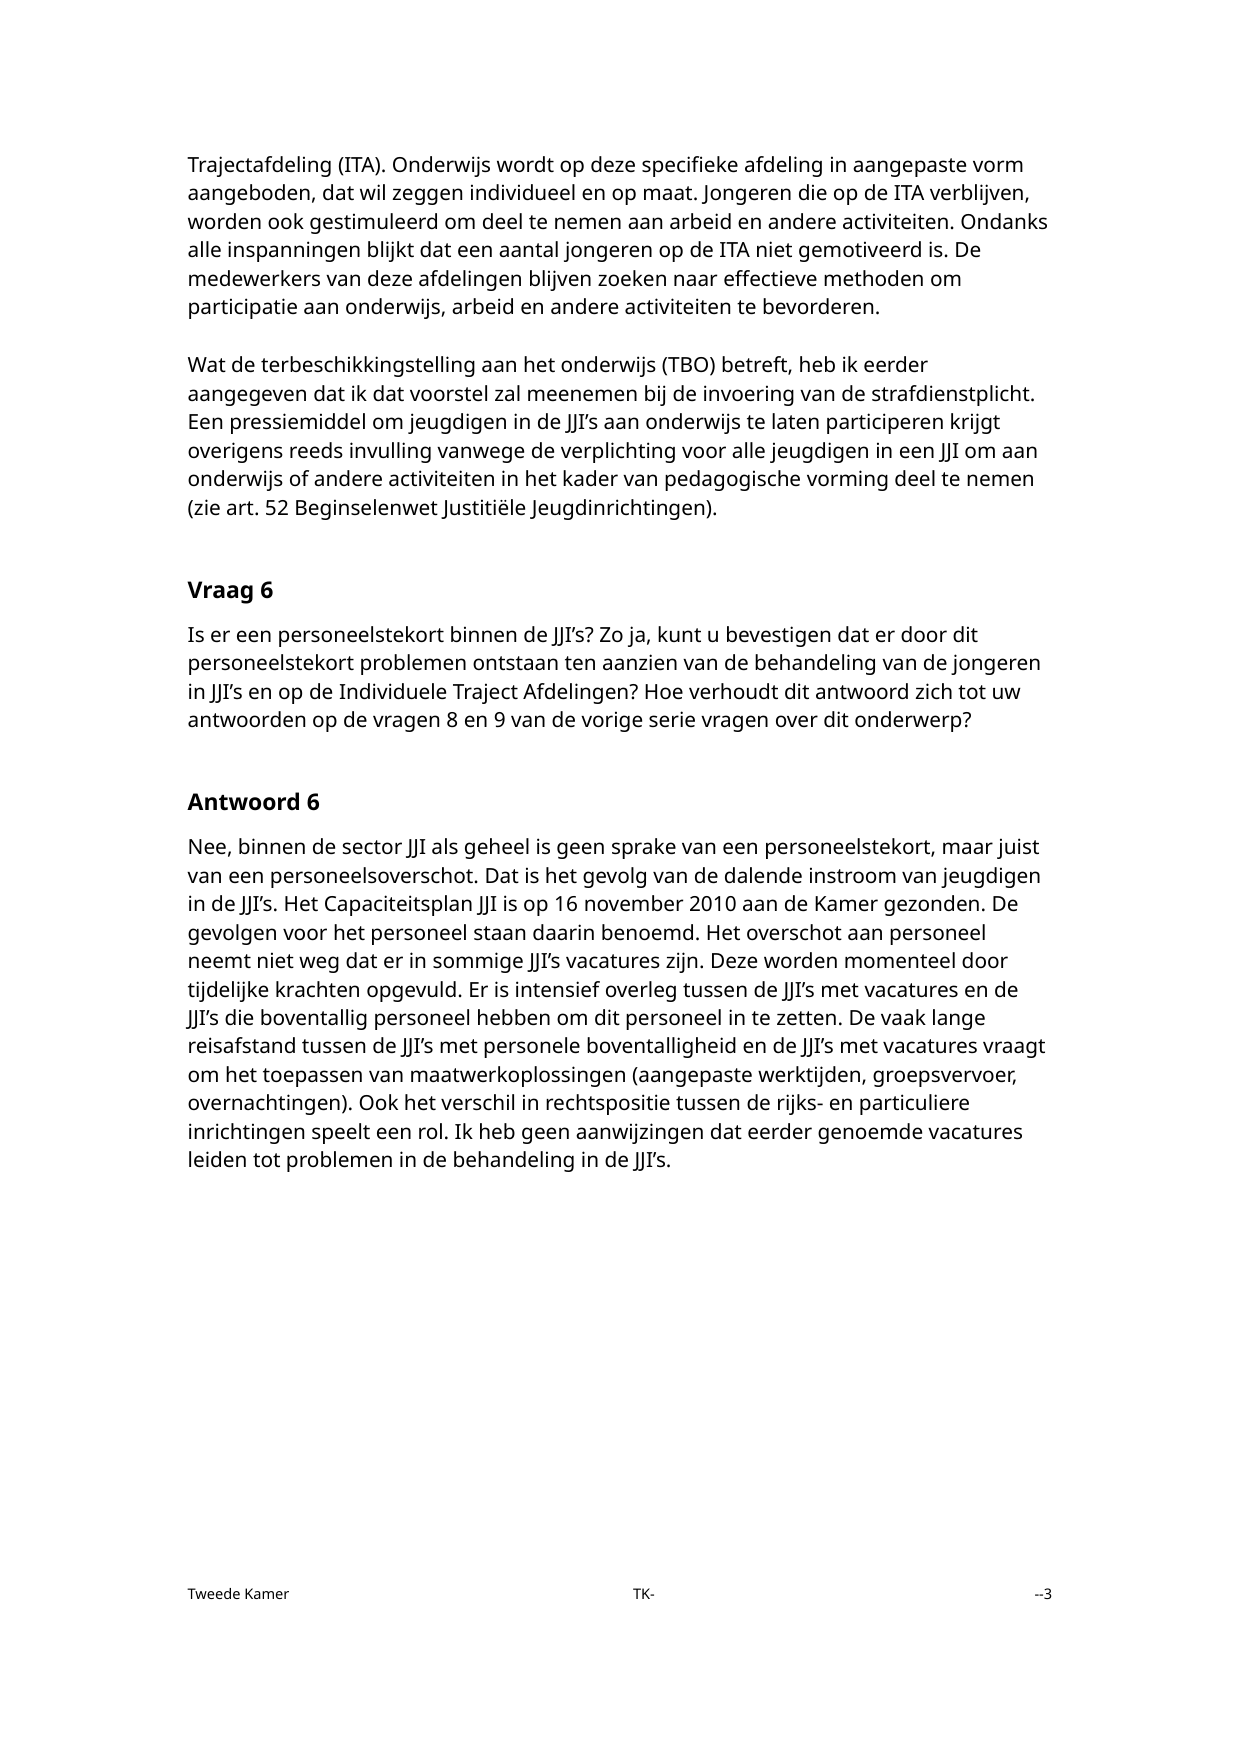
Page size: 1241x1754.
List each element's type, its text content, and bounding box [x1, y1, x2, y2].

subtitle Antwoord 6 [187, 786, 1053, 817]
text Trajectafdeling (ITA). Onderwijs wordt op deze specifieke afdeling in aangepaste vorm aangeboden, dat wil zeggen individueel en op maat. Jongeren die op de ITA verblijven, worden ook gestimuleerd om deel te nemen aan arbeid en andere activiteiten. Ondanks alle inspanningen blijkt dat een aantal jongeren op de ITA niet gemotiveerd is. De medewerkers van deze afdelingen blijven zoeken naar effectieve methoden om participatie aan onderwijs, arbeid en andere activiteiten te bevorderen. [187, 150, 1053, 321]
text Wat de terbeschikkingstelling aan het onderwijs (TBO) betreft, heb ik eerder aangegeven dat ik dat voorstel zal meenemen bij de invoering van de strafdienstplicht. Een pressiemiddel om jeugdigen in de JJI’s aan onderwijs te laten participeren krijgt overigens reeds invulling vanwege de verplichting voor alle jeugdigen in een JJI om aan onderwijs of andere activiteiten in het kader van pedagogische vorming deel te nemen (zie art. 52 Beginselenwet Justitiële Jeugdinrichtingen). [187, 351, 1053, 521]
text Is er een personeelstekort binnen de JJI’s? Zo ja, kunt u bevestigen dat er door dit personeelstekort problemen ontstaan ten aanzien van de behandeling van de jongeren in JJI’s en op de Individuele Traject Afdelingen? Hoe verhoudt dit antwoord zich tot uw antwoorden op de vragen 8 en 9 van de vorige serie vragen over dit onderwerp? [187, 620, 1053, 734]
text Nee, binnen de sector JJI als geheel is geen sprake van een personeelstekort, maar juist van een personeelsoverschot. Dat is het gevolg van de dalende instroom van jeugdigen in de JJI’s. Het Capaciteitsplan JJI is op 16 november 2010 aan de Kamer gezonden. De gevolgen voor het personeel staan daarin benoemd. Het overschot aan personeel neemt niet weg dat er in sommige JJI’s vacatures zijn. Deze worden momenteel door tijdelijke krachten opgevuld. Er is intensief overleg tussen de JJI’s met vacatures en de JJI’s die boventallig personeel hebben om dit personeel in te zetten. De vaak lange reisafstand tussen de JJI’s met personele boventalligheid en de JJI’s met vacatures vraagt om het toepassen van maatwerkoplossingen (aangepaste werktijden, groepsvervoer, overnachtingen). Ook het verschil in rechtspositie tussen de rijks- en particuliere inrichtingen speelt een rol. Ik heb geen aanwijzingen dat eerder genoemde vacatures leiden tot problemen in de behandeling in de JJI’s. [187, 832, 1053, 1174]
subtitle Vraag 6 [187, 574, 1053, 605]
